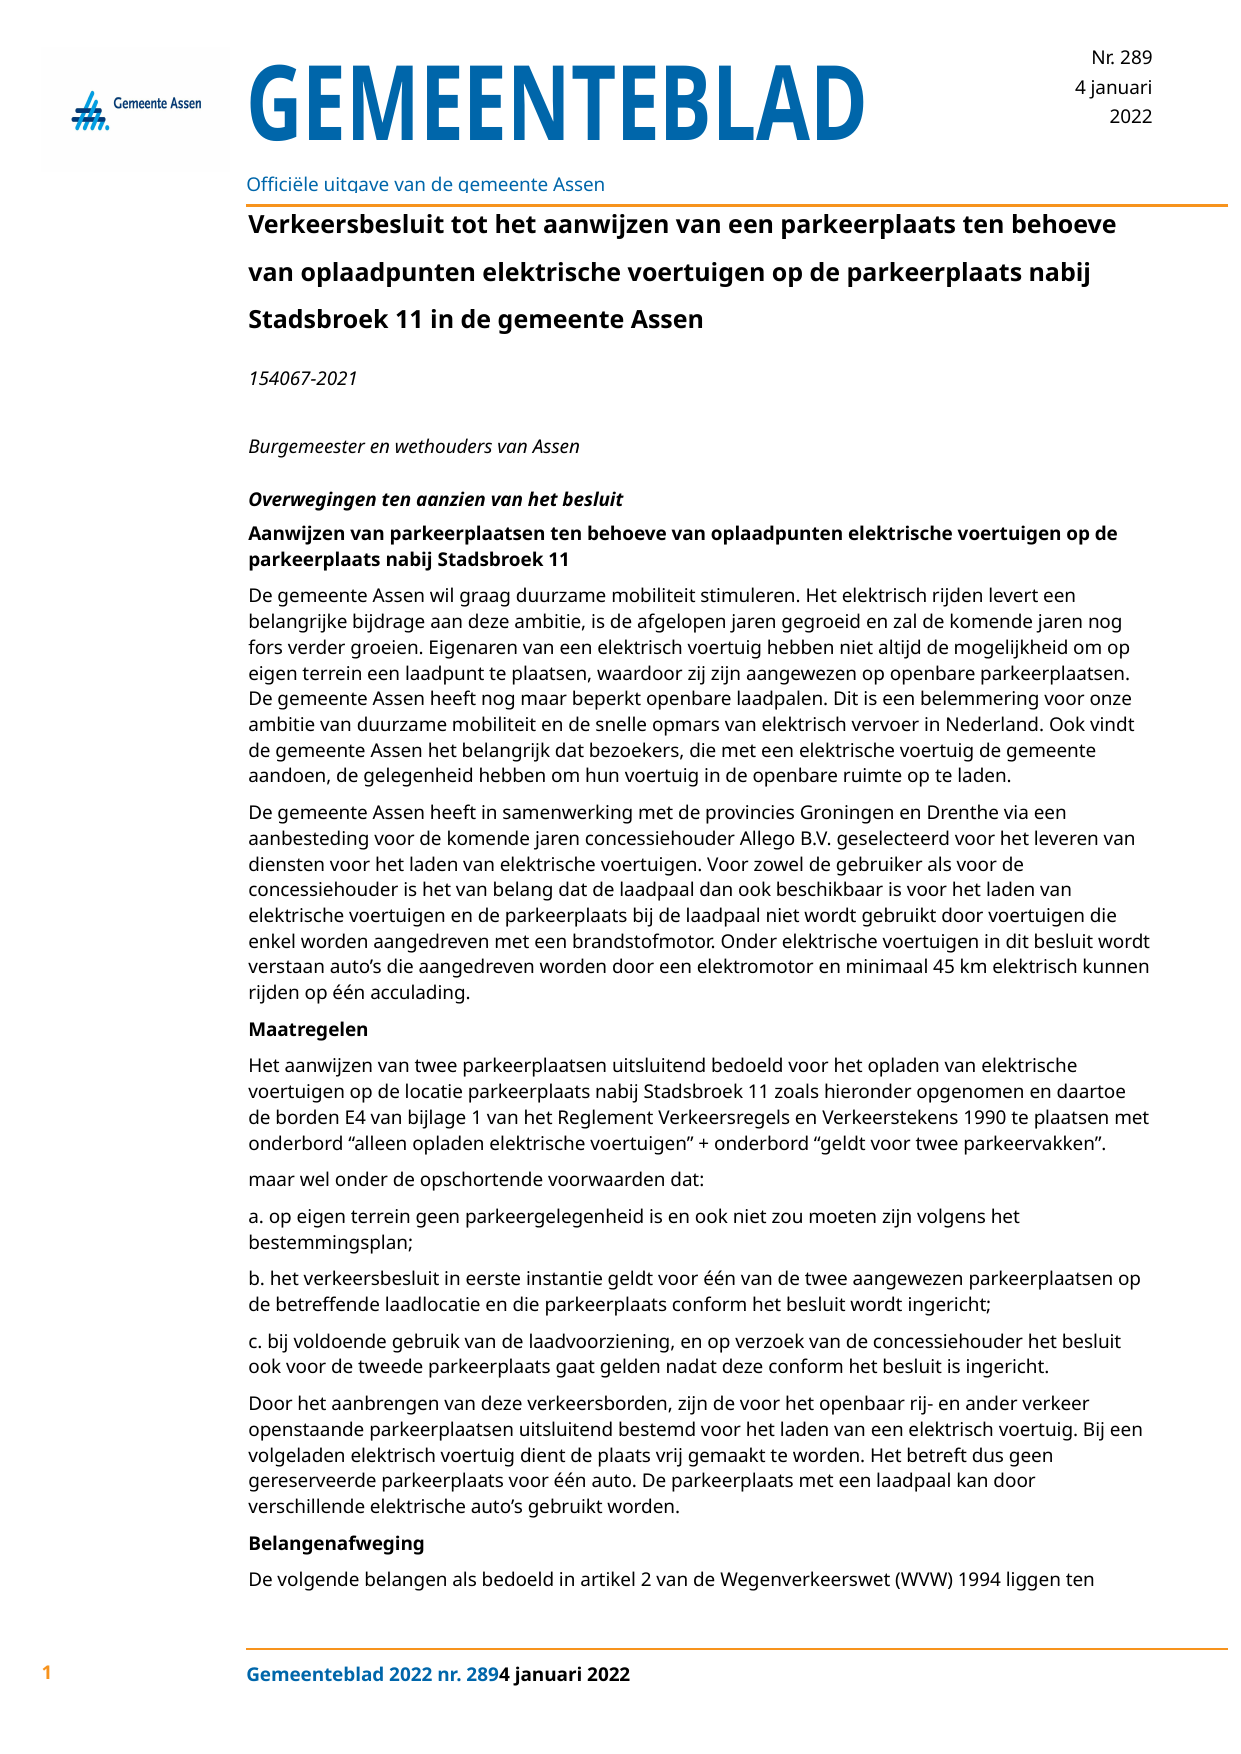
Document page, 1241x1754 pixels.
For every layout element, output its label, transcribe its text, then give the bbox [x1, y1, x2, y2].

text 154067-2021 [248, 366, 1152, 391]
text Belangenafweging [248, 1530, 1152, 1556]
text Burgemeester en wethouders van Assen [248, 433, 1152, 459]
text De volgende belangen als bedoeld in artikel 2 van de Wegenverkeerswet (WVW) 1994 liggen ten [248, 1567, 1152, 1592]
text a. op eigen terrein geen parkeergelegenheid is en ook niet zou moeten zijn volgens het bestemmingsplan; [248, 1203, 1152, 1255]
text De gemeente Assen wil graag duurzame mobiliteit stimuleren. Het elektrisch rijden levert een belangrijke bijdrage aan deze ambitie, is de afgelopen jaren gegroeid en zal de komende jaren nog fors verder groeien. Eigenaren van een elektrisch voertuig hebben niet altijd de mogelijkheid om op eigen terrein een laadpunt te plaatsen, waardoor zij zijn aangewezen op openbare parkeerplaatsen. De gemeente Assen heeft nog maar beperkt openbare laadpalen. Dit is een belemmering voor onze ambitie van duurzame mobiliteit en de snelle opmars van elektrisch vervoer in Nederland. Ook vindt de gemeente Assen het belangrijk dat bezoekers, die met een elektrische voertuig de gemeente aandoen, de gelegenheid hebben om hun voertuig in de openbare ruimte op te laden. [248, 582, 1152, 788]
text Het aanwijzen van twee parkeerplaatsen uitsluitend bedoeld voor het opladen van elektrische voertuigen op de locatie parkeerplaats nabij Stadsbroek 11 zoals hieronder opgenomen en daartoe de borden E4 van bijlage 1 van het Reglement Verkeersregels en Verkeerstekens 1990 te plaatsen met onderbord “alleen opladen elektrische voertuigen” + onderbord “geldt voor twee parkeervakken”. [248, 1053, 1152, 1156]
text b. het verkeersbesluit in eerste instantie geldt voor één van de twee aangewezen parkeerplaatsen op de betreffende laadlocatie en die parkeerplaats conform het besluit wordt ingericht; [248, 1266, 1152, 1317]
text Aanwijzen van parkeerplaatsen ten behoeve van oplaadpunten elektrische voertuigen op de parkeerplaats nabij Stadsbroek 11 [248, 520, 1152, 572]
text Door het aanbrengen van deze verkeersborden, zijn de voor het openbaar rij- en ander verkeer openstaande parkeerplaatsen uitsluitend bestemd voor het laden van een elektrisch voertuig. Bij een volgeladen elektrisch voertuig dient de plaats vrij gemaakt te worden. Het betreft dus geen gereserveerde parkeerplaats voor één auto. De parkeerplaats met een laadpaal kan door verschillende elektrische auto’s gebruikt worden. [248, 1390, 1152, 1519]
picture [41, 47, 231, 172]
text c. bij voldoende gebruik van de laadvoorziening, en op verzoek van de concessiehouder het besluit ook voor de tweede parkeerplaats gaat gelden nadat deze conform het besluit is ingericht. [248, 1328, 1152, 1379]
text Verkeersbesluit tot het aanwijzen van een parkeerplaats ten behoeve van oplaadpunten elektrische voertuigen op de parkeerplaats nabij Stadsbroek 11 in de gemeente Assen [248, 207, 1152, 336]
text maar wel onder de opschortende voorwaarden dat: [248, 1167, 1152, 1192]
text Maatregelen [248, 1016, 1152, 1042]
text De gemeente Assen heeft in samenwerking met de provincies Groningen en Drenthe via een aanbesteding voor de komende jaren concessiehouder Allego B.V. geselecteerd voor het leveren van diensten voor het laden van elektrische voertuigen. Voor zowel de gebruiker als voor de concessiehouder is het van belang dat de laadpaal dan ook beschikbaar is voor het laden van elektrische voertuigen en de parkeerplaats bij de laadpaal niet wordt gebruikt door voertuigen die enkel worden aangedreven met een brandstofmotor. Onder elektrische voertuigen in dit besluit wordt verstaan auto’s die aangedreven worden door een elektromotor en minimaal 45 km elektrisch kunnen rijden op één acculading. [248, 799, 1152, 1005]
text Overwegingen ten aanzien van het besluit [248, 486, 1152, 512]
